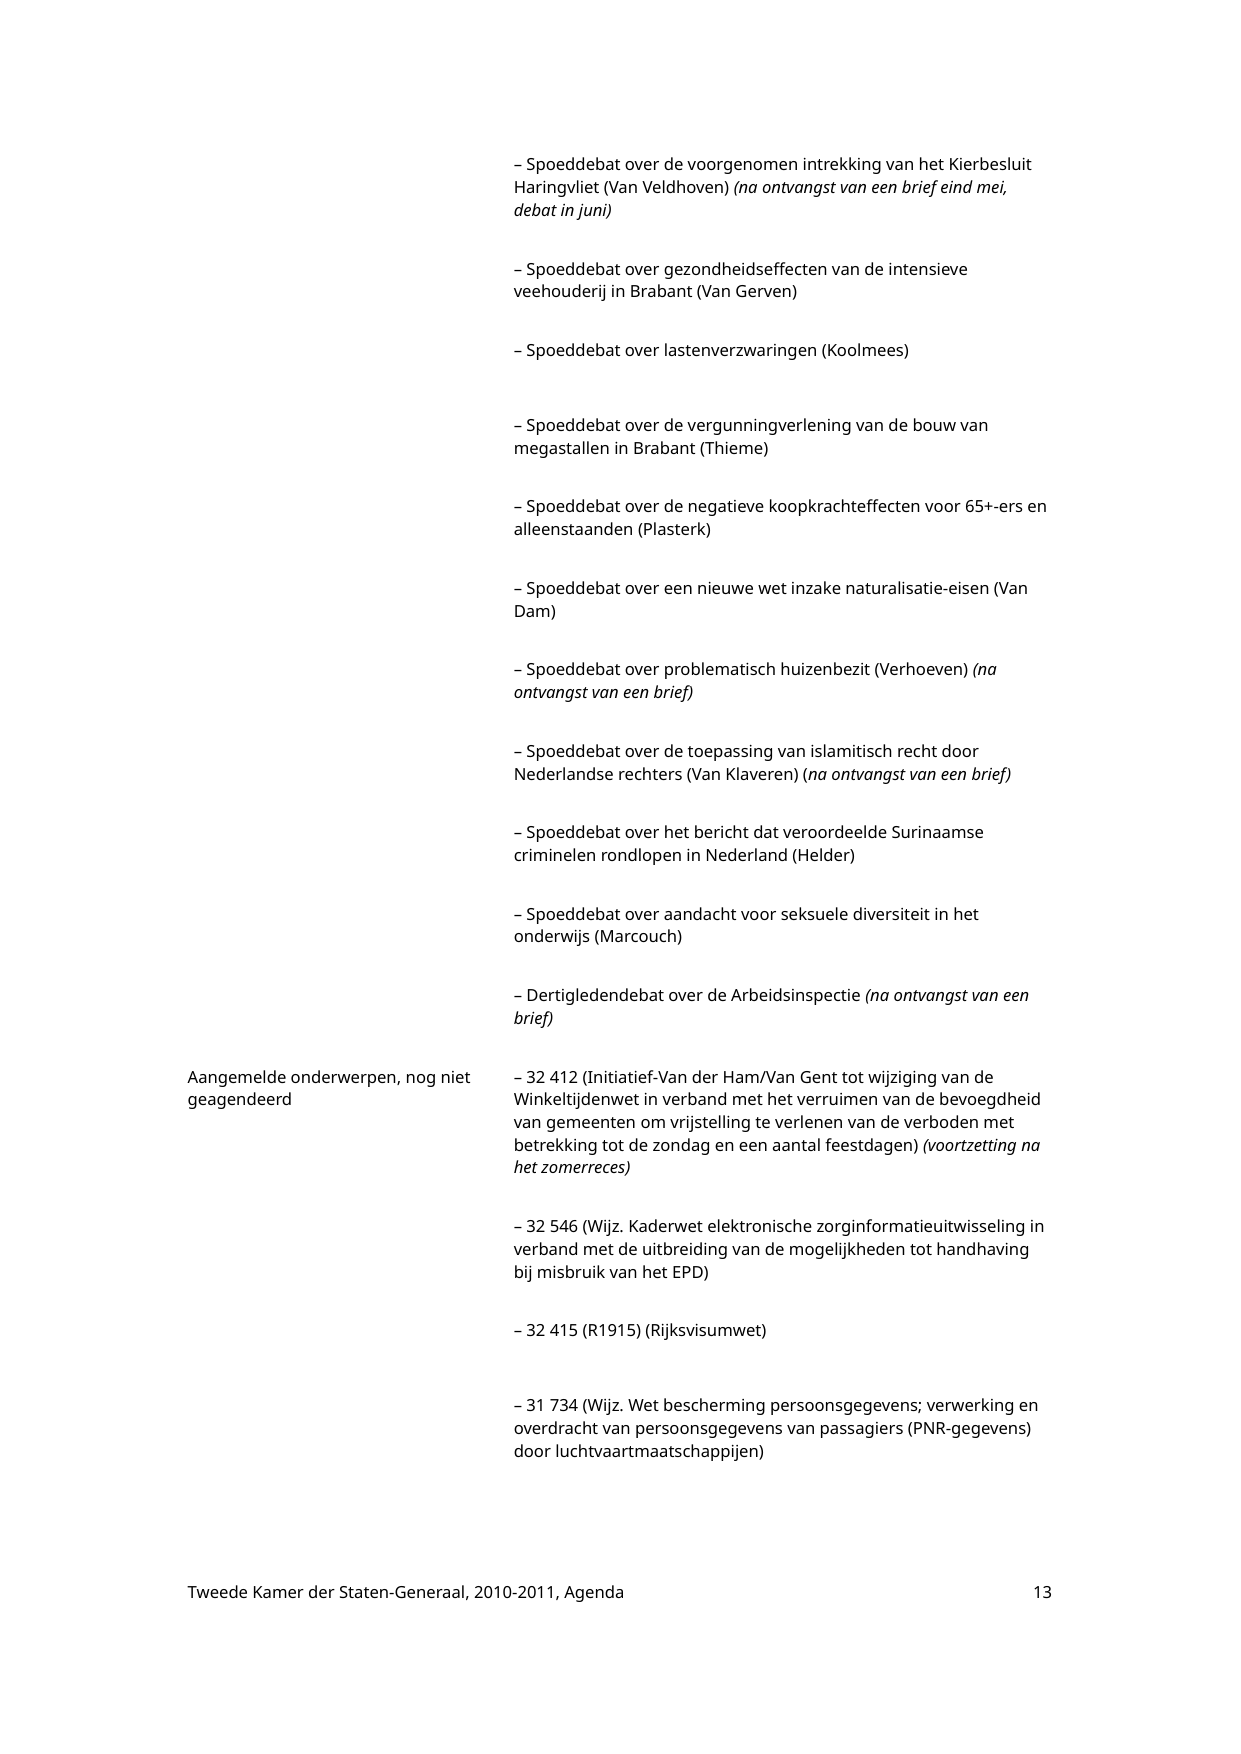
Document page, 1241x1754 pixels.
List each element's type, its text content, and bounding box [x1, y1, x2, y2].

table_cell – Spoeddebat over een nieuwe wet inzake naturalisatie-eisen (Van Dam) [510, 574, 1053, 655]
table_cell [490, 736, 510, 818]
table_cell [188, 411, 490, 492]
table_cell [490, 150, 510, 254]
table_cell – Spoeddebat over gezondheidseffecten van de intensieve veehouderij in Brabant (Van Gerven) [510, 254, 1053, 336]
table_cell [188, 254, 490, 336]
table_cell – Spoeddebat over de toepassing van islamitisch recht door Nederlandse rechters (Van Klaveren) (na ontvangst van een brief) [510, 736, 1053, 818]
table_cell [490, 254, 510, 336]
table_cell [188, 336, 490, 411]
table_cell – Spoeddebat over problematisch huizenbezit (Verhoeven) (na ontvangst van een brief) [510, 655, 1053, 736]
table_cell [490, 981, 510, 1062]
table_cell [490, 411, 510, 492]
table_cell – Spoeddebat over lastenverzwaringen (Koolmees) [510, 336, 1053, 411]
table_cell – Spoeddebat over het bericht dat veroordeelde Surinaamse criminelen rondlopen in Nederland (Helder) [510, 818, 1053, 899]
table_cell – Spoeddebat over aandacht voor seksuele diversiteit in het onderwijs (Marcouch) [510, 899, 1053, 981]
table_cell [188, 1212, 490, 1316]
table_cell – 32 546 (Wijz. Kaderwet elektronische zorginformatieuitwisseling in verband met de uitbreiding van de mogelijkheden tot handhaving bij misbruik van het EPD) [510, 1212, 1053, 1316]
table_cell – Dertigledendebat over de Arbeidsinspectie (na ontvangst van een brief) [510, 981, 1053, 1062]
table_cell – Spoeddebat over de negatieve koopkrachteffecten voor 65+-ers en alleenstaanden (Plasterk) [510, 492, 1053, 573]
table_cell – 31 734 (Wijz. Wet bescherming persoonsgegevens; verwerking en overdracht van persoonsgegevens van passagiers (PNR-gegevens) door luchtvaartmaatschappijen) [510, 1391, 1053, 1495]
table_cell [490, 336, 510, 411]
table_cell [188, 1391, 490, 1495]
table_cell [490, 818, 510, 899]
table_cell Aangemelde onderwerpen, nog niet geagendeerd [188, 1062, 490, 1212]
table_cell – Spoeddebat over de voorgenomen intrekking van het Kierbesluit Haringvliet (Van Veldhoven) (na ontvangst van een brief eind mei, debat in juni) [510, 150, 1053, 254]
table_cell [490, 1316, 510, 1391]
table_cell [490, 1391, 510, 1495]
table_cell [188, 899, 490, 981]
table_cell [188, 1316, 490, 1391]
table_cell [490, 1212, 510, 1316]
table_cell – 32 415 (R1915) (Rijksvisumwet) [510, 1316, 1053, 1391]
table_cell [188, 655, 490, 736]
table_cell [490, 492, 510, 573]
table_cell [490, 574, 510, 655]
table_cell – Spoeddebat over de vergunningverlening van de bouw van megastallen in Brabant (Thieme) [510, 411, 1053, 492]
table_cell [188, 736, 490, 818]
table_cell [188, 574, 490, 655]
table_cell [490, 655, 510, 736]
table_cell [188, 150, 490, 254]
table_cell [188, 492, 490, 573]
table_cell [188, 818, 490, 899]
table_cell [188, 981, 490, 1062]
table_cell [490, 899, 510, 981]
table_cell [490, 1062, 510, 1212]
table_cell – 32 412 (Initiatief-Van der Ham/Van Gent tot wijziging van de Winkeltijdenwet in verband met het verruimen van de bevoegdheid van gemeenten om vrijstelling te verlenen van de verboden met betrekking tot de zondag en een aantal feestdagen) (voortzetting na het zomerreces) [510, 1062, 1053, 1212]
